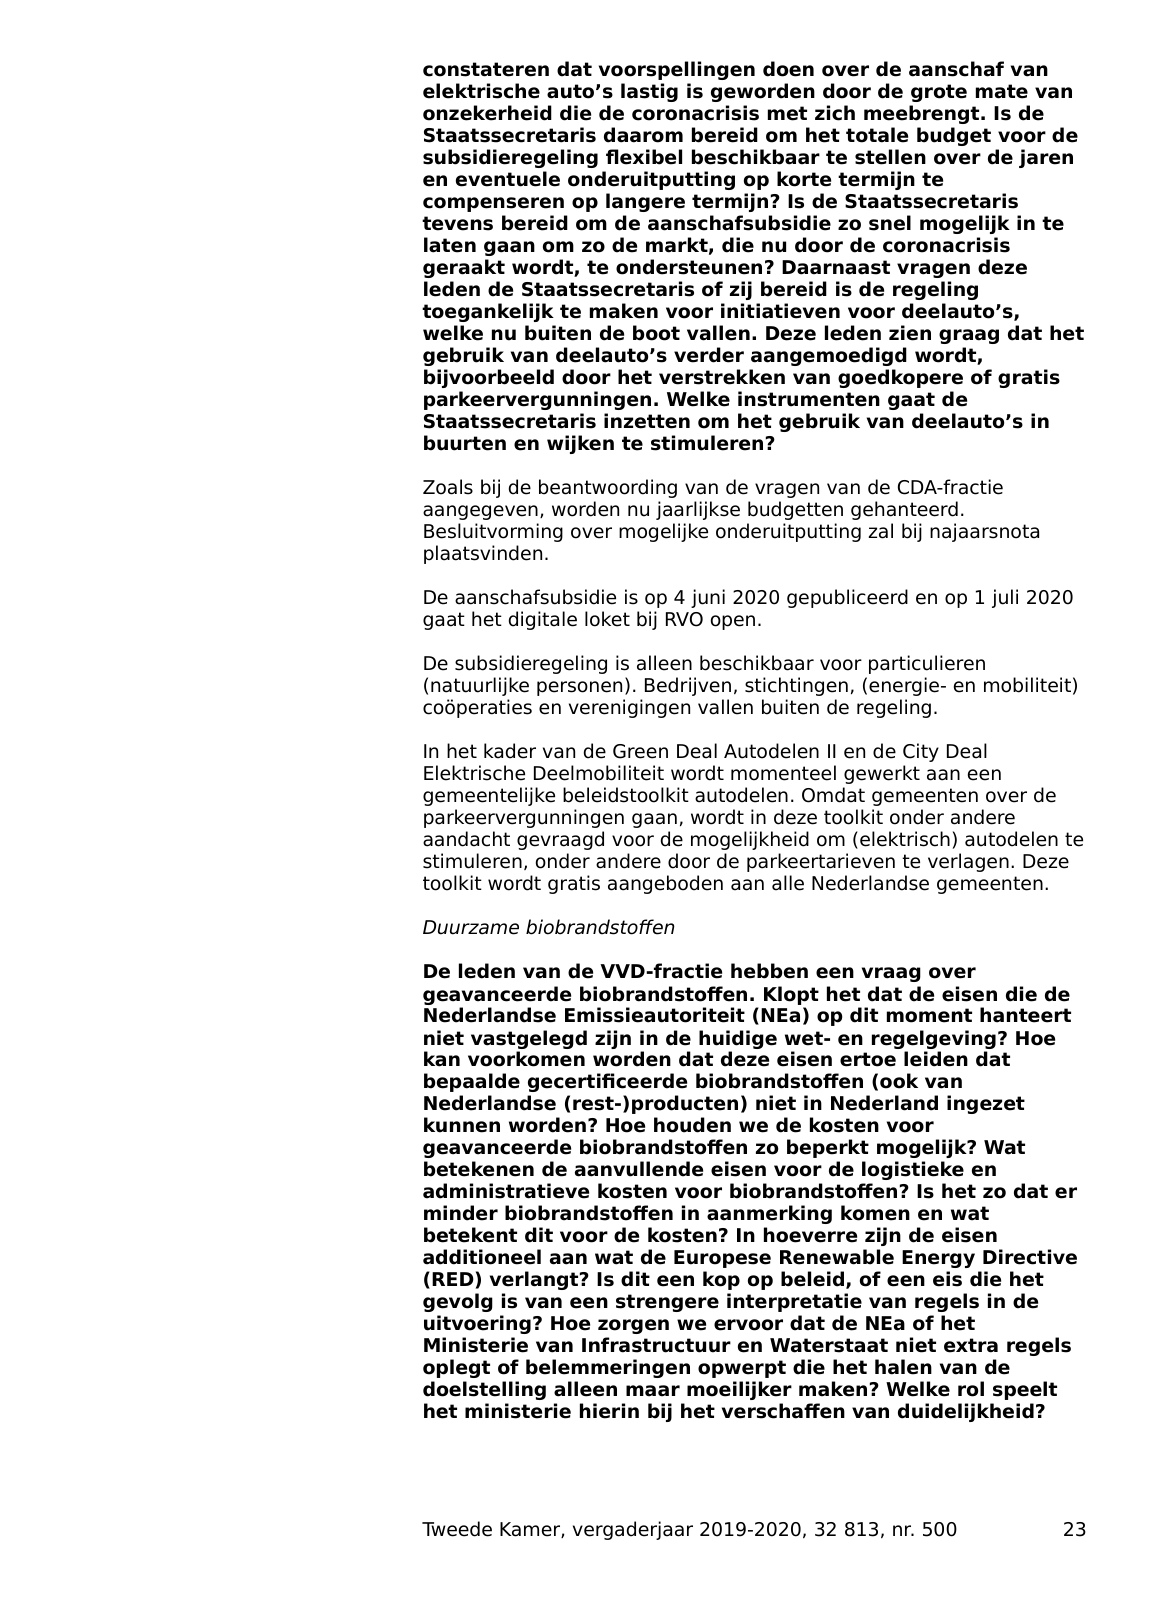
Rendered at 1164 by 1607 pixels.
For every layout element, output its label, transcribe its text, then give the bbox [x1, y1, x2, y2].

text De leden van de VVD-fractie hebben een vraag over geavanceerde biobrandstoffen. Klopt het dat de eisen die de Nederlandse Emissieautoriteit (NEa) op dit moment hanteert niet vastgelegd zijn in de huidige wet- en regelgeving? Hoe kan voorkomen worden dat deze eisen ertoe leiden dat bepaalde gecertificeerde biobrandstoffen (ook van Nederlandse (rest-)producten) niet in Nederland ingezet kunnen worden? Hoe houden we de kosten voor geavanceerde biobrandstoffen zo beperkt mogelijk? Wat betekenen de aanvullende eisen voor de logistieke en administratieve kosten voor biobrandstoffen? Is het zo dat er minder biobrandstoffen in aanmerking komen en wat betekent dit voor de kosten? In hoeverre zijn de eisen additioneel aan wat de Europese Renewable Energy Directive (RED) verlangt? Is dit een kop op beleid, of een eis die het gevolg is van een strengere interpretatie van regels in de uitvoering? Hoe zorgen we ervoor dat de NEa of het Ministerie van Infrastructuur en Waterstaat niet extra regels oplegt of belemmeringen opwerpt die het halen van de doelstelling alleen maar moeilijker maken? Welke rol speelt het ministerie hierin bij het verschaffen van duidelijkheid? [422, 961, 1087, 1423]
text constateren dat voorspellingen doen over de aanschaf van elektrische auto’s lastig is geworden door de grote mate van onzekerheid die de coronacrisis met zich meebrengt. Is de Staatssecretaris daarom bereid om het totale budget voor de subsidieregeling flexibel beschikbaar te stellen over de jaren en eventuele onderuitputting op korte termijn te compenseren op langere termijn? Is de Staatssecretaris tevens bereid om de aanschafsubsidie zo snel mogelijk in te laten gaan om zo de markt, die nu door de coronacrisis geraakt wordt, te ondersteunen? Daarnaast vragen deze leden de Staatssecretaris of zij bereid is de regeling toegankelijk te maken voor initiatieven voor deelauto’s, welke nu buiten de boot vallen. Deze leden zien graag dat het gebruik van deelauto’s verder aangemoedigd wordt, bijvoorbeeld door het verstrekken van goedkopere of gratis parkeervergunningen. Welke instrumenten gaat de Staatssecretaris inzetten om het gebruik van deelauto’s in buurten en wijken te stimuleren? [422, 59, 1087, 455]
subtitle Duurzame biobrandstoffen [422, 917, 1087, 939]
text In het kader van de Green Deal Autodelen II en de City Deal Elektrische Deelmobiliteit wordt momenteel gewerkt aan een gemeentelijke beleidstoolkit autodelen. Omdat gemeenten over de parkeervergunningen gaan, wordt in deze toolkit onder andere aandacht gevraagd voor de mogelijkheid om (elektrisch) autodelen te stimuleren, onder andere door de parkeertarieven te verlagen. Deze toolkit wordt gratis aangeboden aan alle Nederlandse gemeenten. [422, 741, 1087, 895]
text De subsidieregeling is alleen beschikbaar voor particulieren (natuurlijke personen). Bedrijven, stichtingen, (energie- en mobiliteit) coöperaties en verenigingen vallen buiten de regeling. [422, 653, 1087, 719]
text De aanschafsubsidie is op 4 juni 2020 gepubliceerd en op 1 juli 2020 gaat het digitale loket bij RVO open. [422, 587, 1087, 631]
text Zoals bij de beantwoording van de vragen van de CDA-fractie aangegeven, worden nu jaarlijkse budgetten gehanteerd. Besluitvorming over mogelijke onderuitputting zal bij najaarsnota plaatsvinden. [422, 477, 1087, 565]
